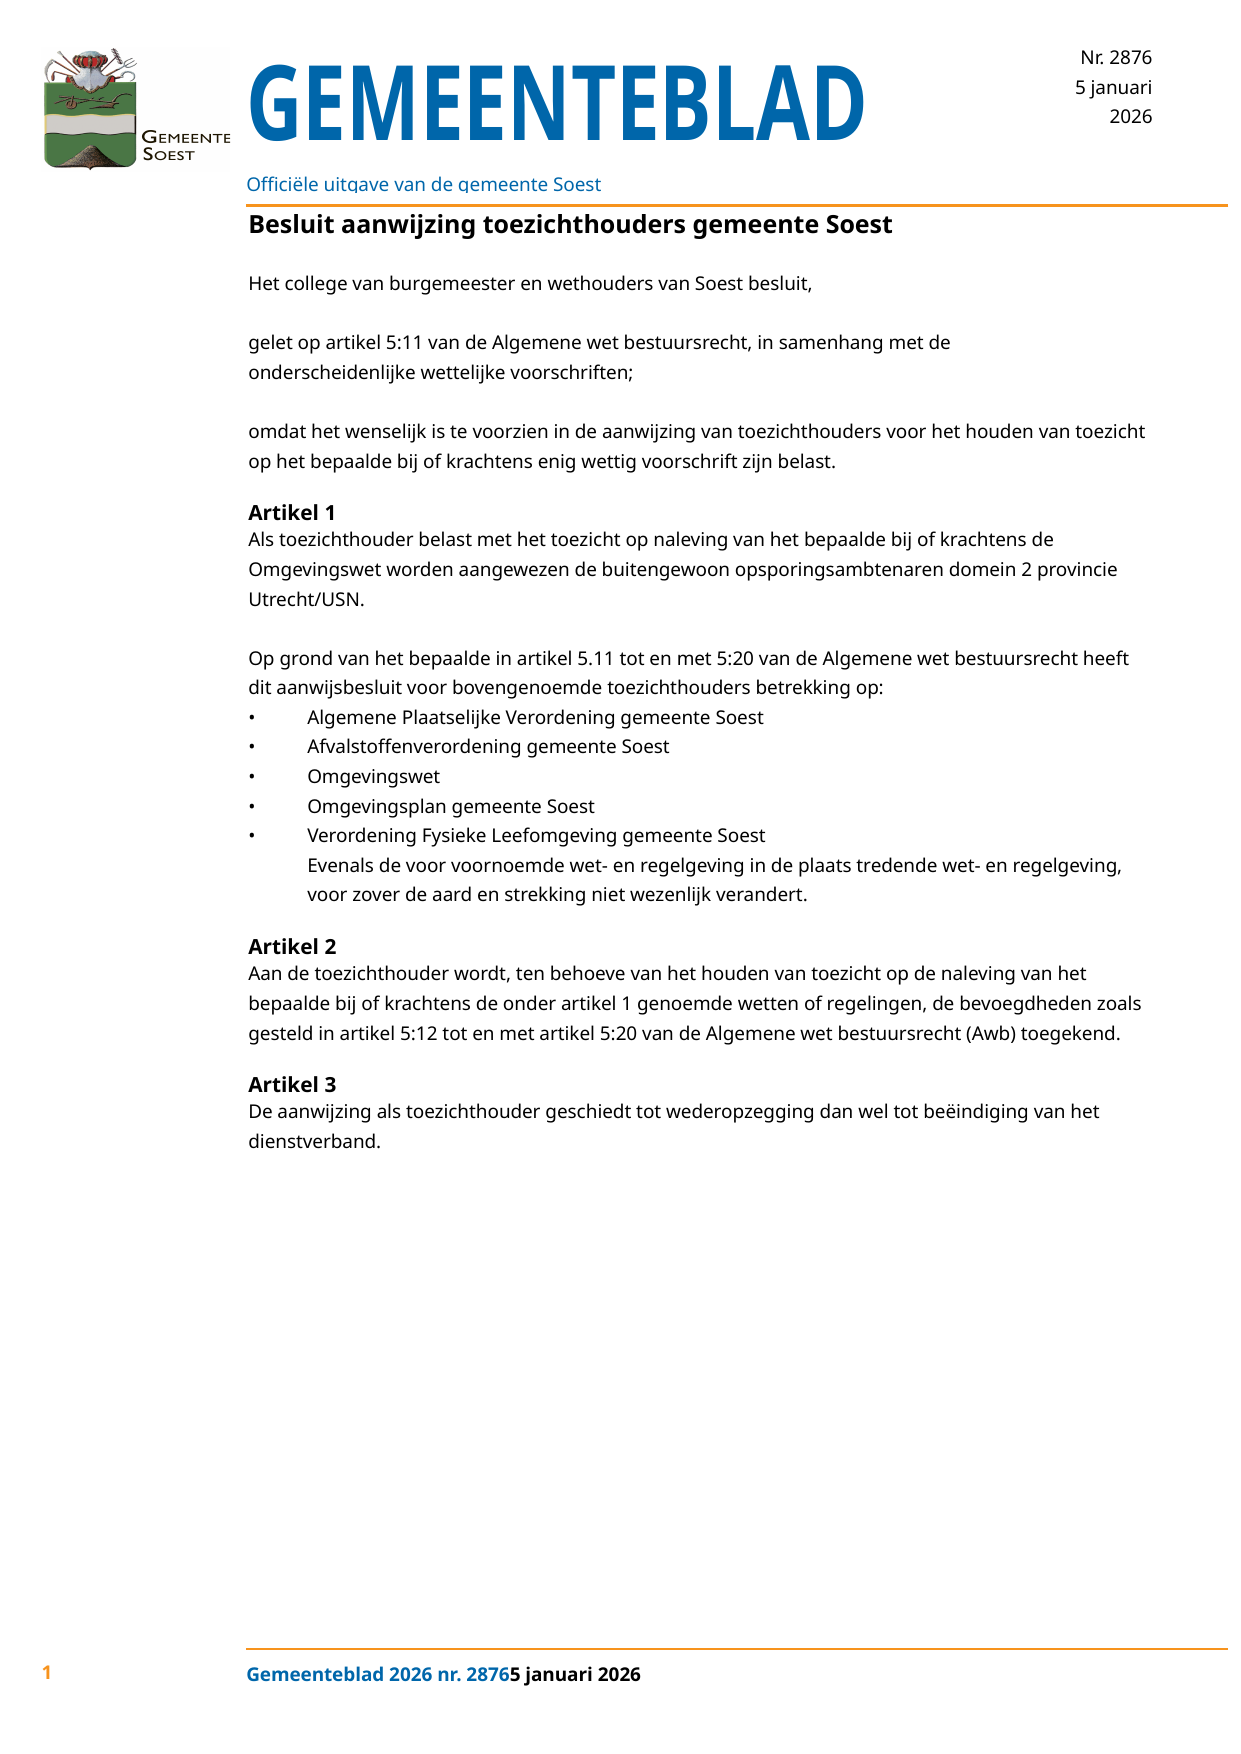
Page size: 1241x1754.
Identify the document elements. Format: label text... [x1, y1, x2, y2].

text Als toezichthouder belast met het toezicht op naleving van het bepaalde bij of krachtens de Omgevingswet worden aangewezen de buitengewoon opsporingsambtenaren domein 2 provincie Utrecht/USN. [248, 527, 1152, 612]
text De aanwijzing als toezichthouder geschiedt tot wederopzegging dan wel tot beëindiging van het dienstverband. [248, 1098, 1152, 1154]
list Verordening Fysieke Leefomgeving gemeente Soest [248, 822, 1152, 848]
text Aan de toezichthouder wordt, ten behoeve van het houden van toezicht op de naleving van het bepaalde bij of krachtens de onder artikel 1 genoemde wetten of regelingen, de bevoegdheden zoals gesteld in artikel 5:12 tot en met artikel 5:20 van de Algemene wet bestuursrecht (Awb) toegekend. [248, 961, 1152, 1045]
list Algemene Plaatselijke Verordening gemeente Soest [248, 704, 1152, 730]
list Evenals de voor voornoemde wet- en regelgeving in de plaats tredende wet- en regelgeving, voor zover de aard en strekking niet wezenlijk verandert. [248, 852, 1152, 907]
text Besluit aanwijzing toezichthouders gemeente Soest [248, 207, 1152, 241]
picture [41, 47, 231, 172]
text omdat het wenselijk is te voorzien in de aanwijzing van toezichthouders voor het houden van toezicht op het bepaalde bij of krachtens enig wettig voorschrift zijn belast. [248, 418, 1152, 473]
text Artikel 2 [248, 932, 1152, 961]
text Artikel 3 [248, 1070, 1152, 1098]
text Artikel 1 [248, 498, 1152, 527]
list Afvalstoffenverordening gemeente Soest [248, 734, 1152, 759]
list Omgevingsplan gemeente Soest [248, 793, 1152, 819]
text gelet op artikel 5:11 van de Algemene wet bestuursrecht, in samenhang met de [248, 329, 1152, 355]
text onderscheidenlijke wettelijke voorschriften; [248, 359, 1152, 385]
text Het college van burgemeester en wethouders van Soest besluit, [248, 270, 1152, 296]
text Op grond van het bepaalde in artikel 5.11 tot en met 5:20 van de Algemene wet bestuursrecht heeft dit aanwijsbesluit voor bovengenoemde toezichthouders betrekking op: [248, 645, 1152, 700]
list Omgevingswet [248, 763, 1152, 789]
